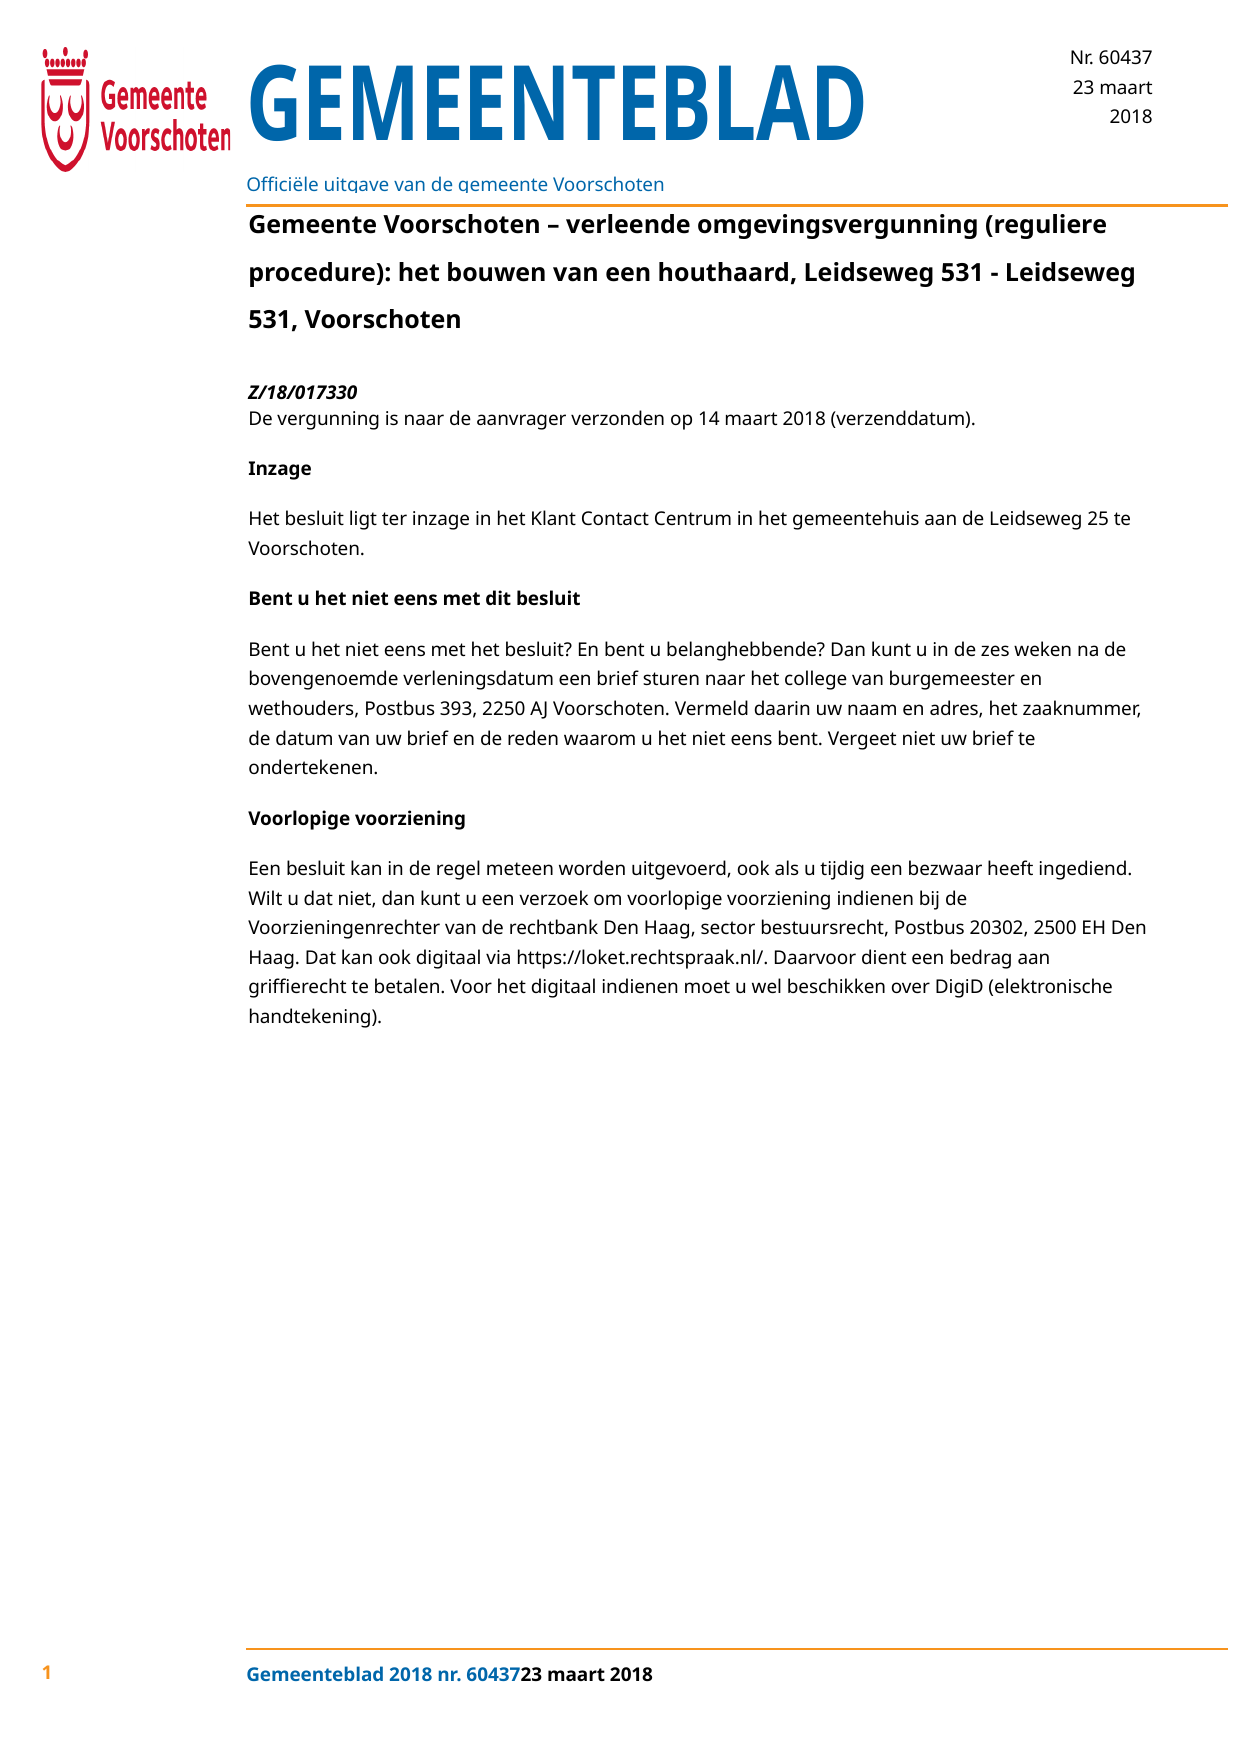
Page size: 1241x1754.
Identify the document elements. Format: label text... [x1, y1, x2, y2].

picture [41, 47, 231, 172]
text De vergunning is naar de aanvrager verzonden op 14 maart 2018 (verzenddatum). [248, 405, 1152, 431]
text Bent u het niet eens met het besluit? En bent u belanghebbende? Dan kunt u in de zes weken na de bovengenoemde verleningsdatum een brief sturen naar het college van burgemeester en wethouders, Postbus 393, 2250 AJ Voorschoten. Vermeld daarin uw naam en adres, het zaaknummer, de datum van uw brief en de reden waarom u het niet eens bent. Vergeet niet uw brief te ondertekenen. [248, 636, 1152, 780]
text Een besluit kan in de regel meteen worden uitgevoerd, ook als u tijdig een bezwaar heeft ingediend. Wilt u dat niet, dan kunt u een verzoek om voorlopige voorziening indienen bij de Voorzieningenrechter van de rechtbank Den Haag, sector bestuursrecht, Postbus 20302, 2500 EH Den Haag. Dat kan ook digitaal via https://loket.rechtspraak.nl/. Daarvoor dient een bedrag aan griffierecht te betalen. Voor het digitaal indienen moet u wel beschikken over DigiD (elektronische handtekening). [248, 855, 1152, 1029]
text Voorlopige voorziening [248, 805, 1152, 831]
text Bent u het niet eens met dit besluit [248, 586, 1152, 611]
text Gemeente Voorschoten – verleende omgevingsvergunning (reguliere procedure): het bouwen van een houthaard, Leidseweg 531 - Leidseweg 531, Voorschoten [248, 207, 1152, 336]
text Het besluit ligt ter inzage in het Klant Contact Centrum in het gemeentehuis aan de Leidseweg 25 te Voorschoten. [248, 506, 1152, 561]
text Z/18/017330 [248, 379, 1152, 405]
text Inzage [248, 455, 1152, 481]
